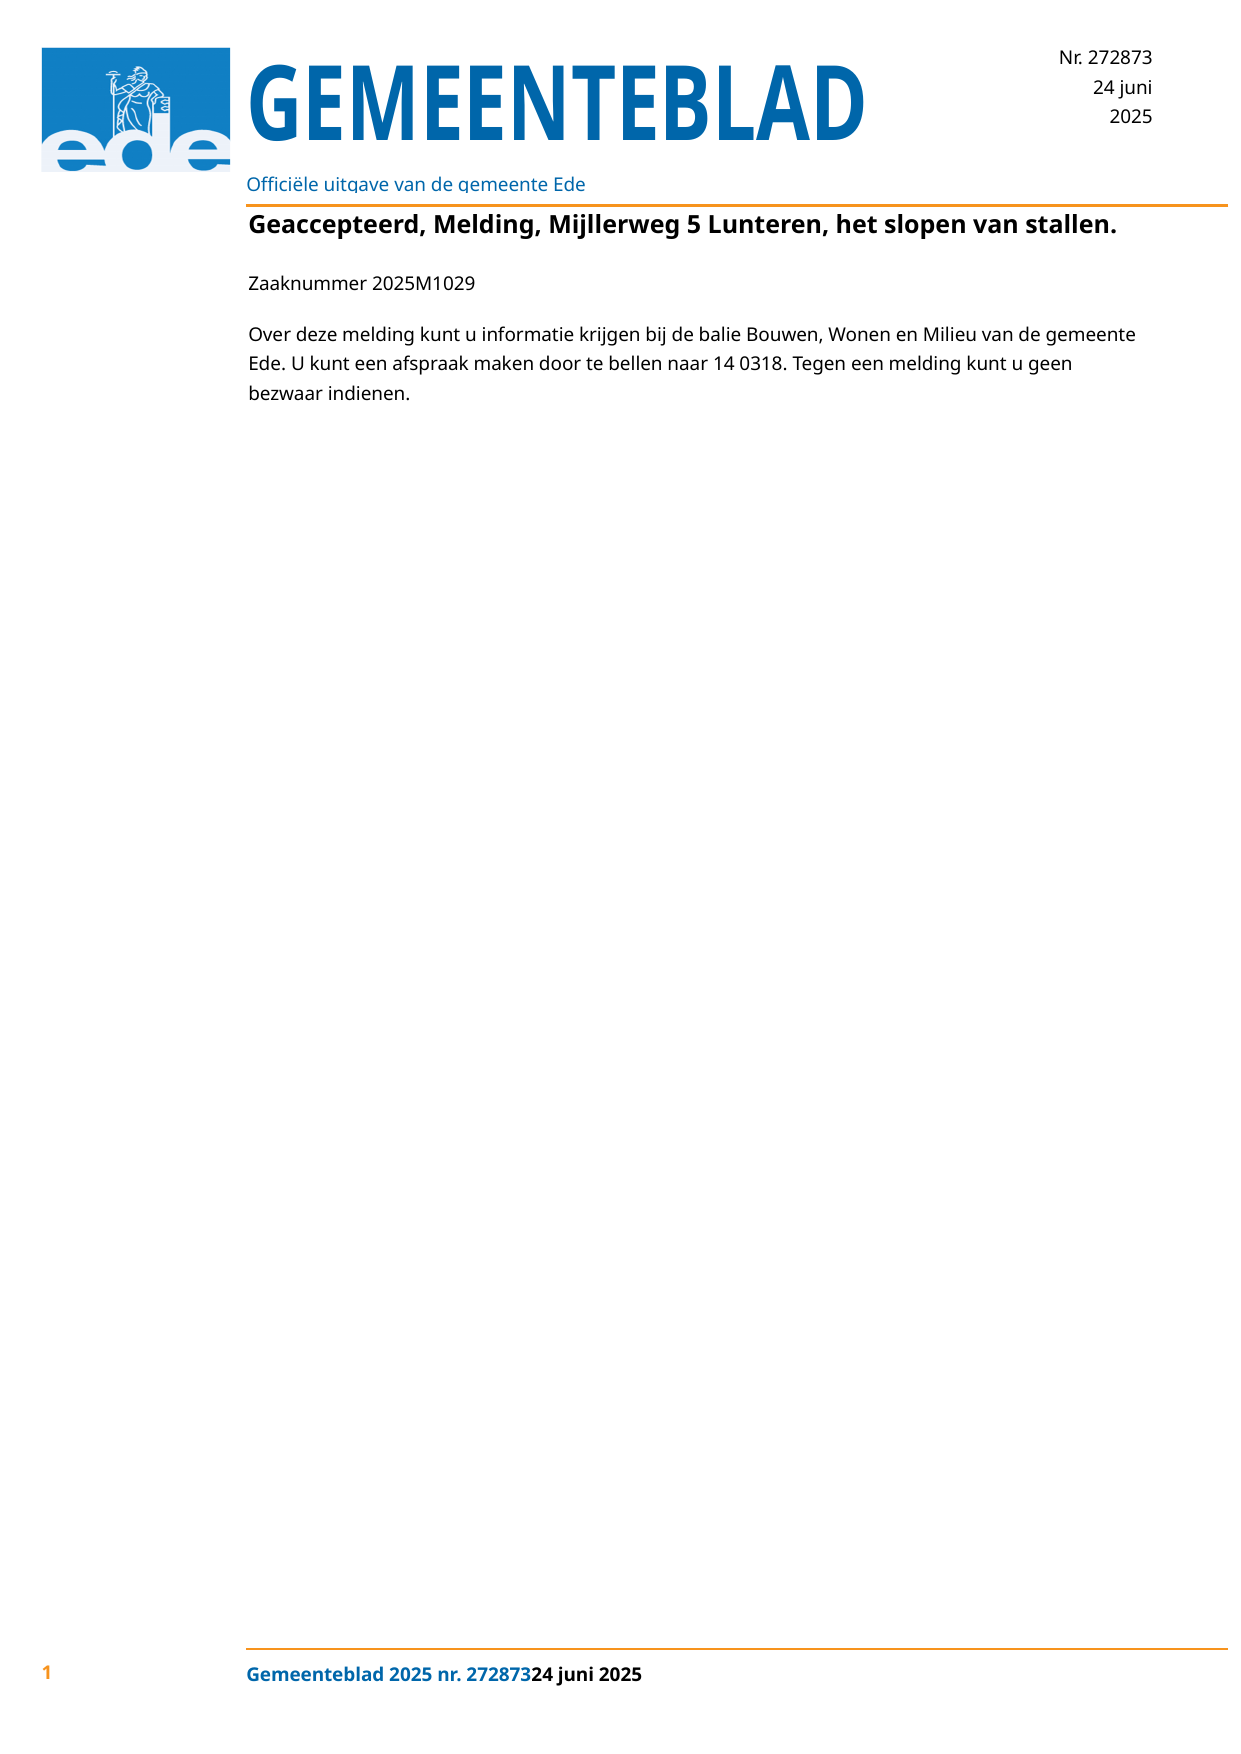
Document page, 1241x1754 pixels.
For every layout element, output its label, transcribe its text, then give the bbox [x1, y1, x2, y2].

text Over deze melding kunt u informatie krijgen bij de balie Bouwen, Wonen en Milieu van de gemeente Ede. U kunt een afspraak maken door te bellen naar 14 0318. Tegen een melding kunt u geen bezwaar indienen. [248, 321, 1152, 406]
text Zaaknummer 2025M1029 [248, 270, 1152, 296]
picture [41, 47, 231, 172]
text Geaccepteerd, Melding, Mijllerweg 5 Lunteren, het slopen van stallen. [248, 207, 1152, 241]
